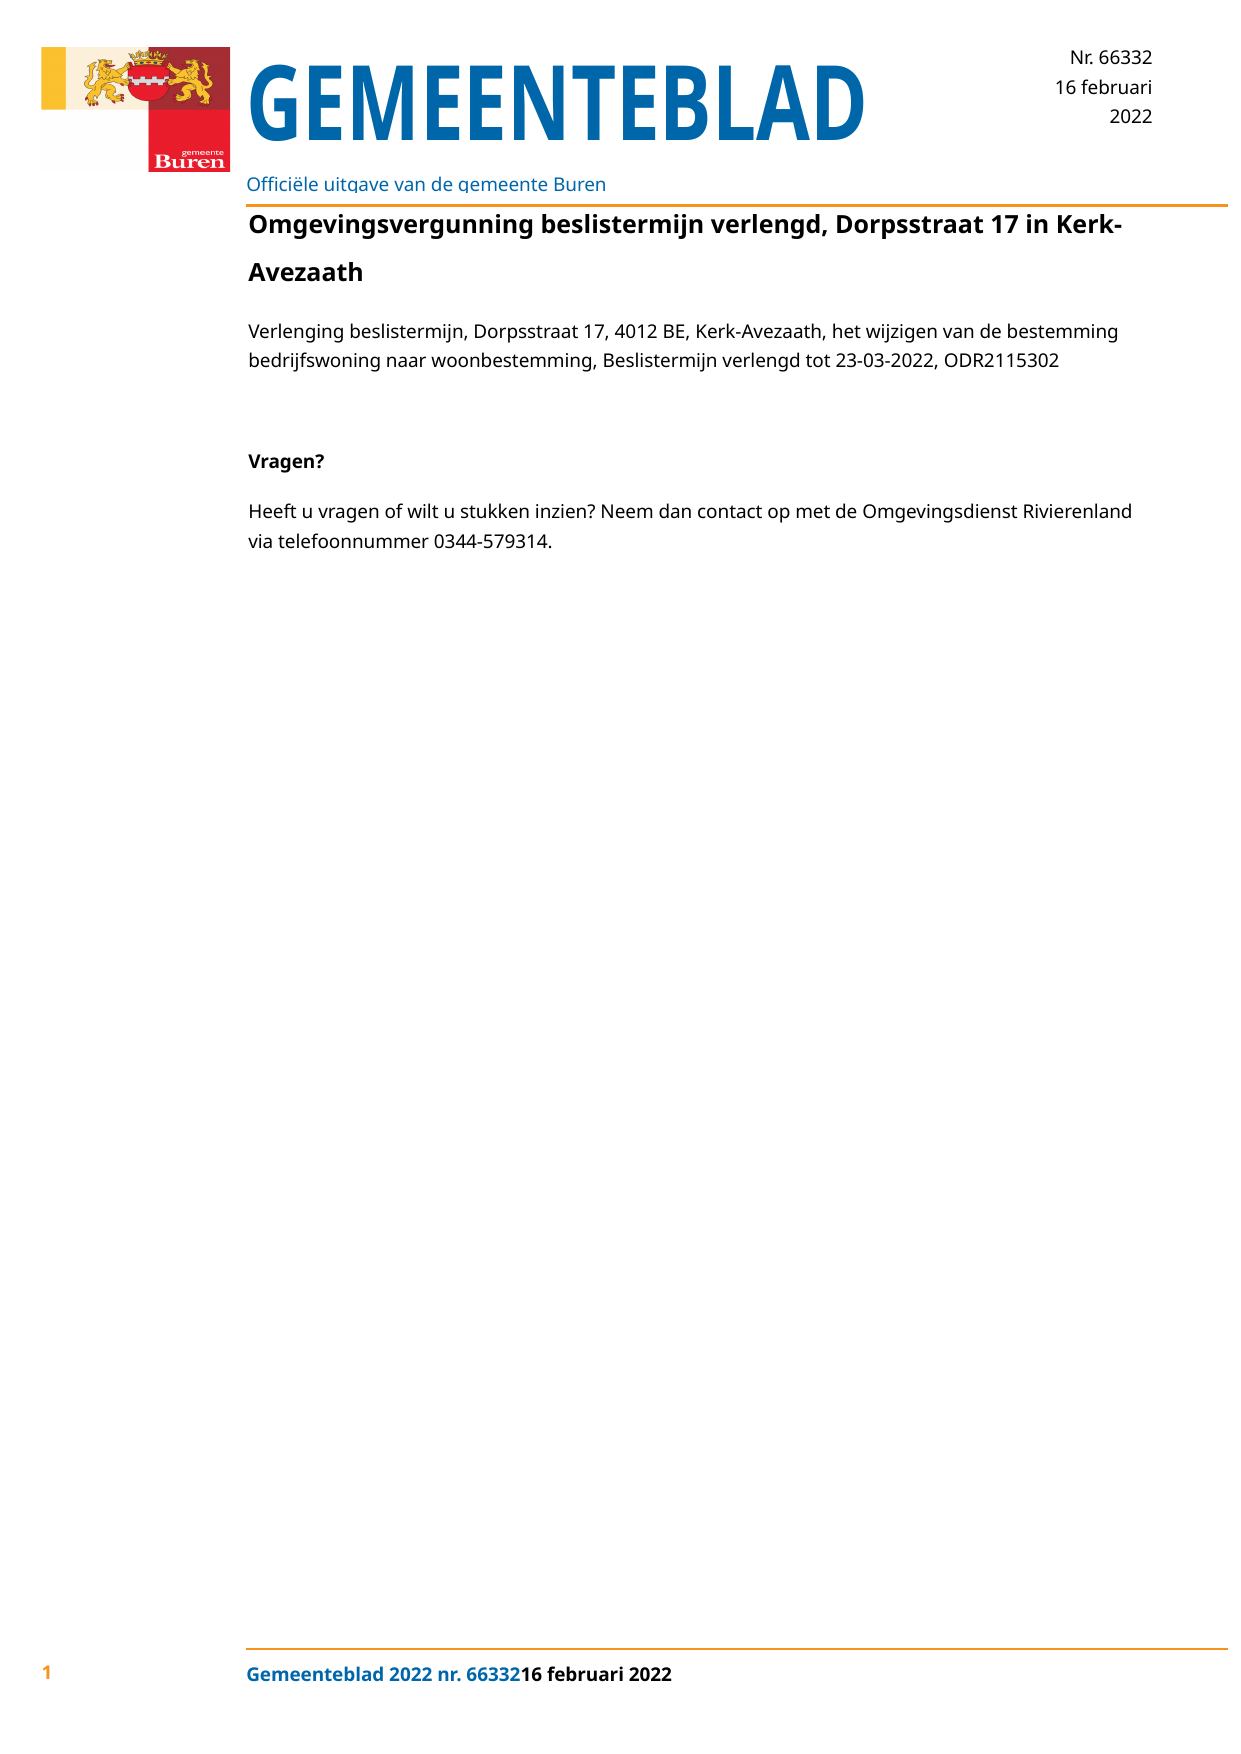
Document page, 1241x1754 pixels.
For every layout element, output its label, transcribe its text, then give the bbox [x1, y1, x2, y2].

text Omgevingsvergunning beslistermijn verlengd, Dorpsstraat 17 in Kerk-Avezaath [248, 207, 1152, 288]
text Vragen? [248, 448, 1152, 474]
picture [41, 47, 231, 172]
text Verlenging beslistermijn, Dorpsstraat 17, 4012 BE, Kerk-Avezaath, het wijzigen van de bestemming bedrijfswoning naar woonbestemming, Beslistermijn verlengd tot 23-03-2022, ODR2115302 [248, 318, 1152, 373]
text Heeft u vragen of wilt u stukken inzien? Neem dan contact op met de Omgevingsdienst Rivierenland via telefoonnummer 0344-579314. [248, 499, 1152, 554]
